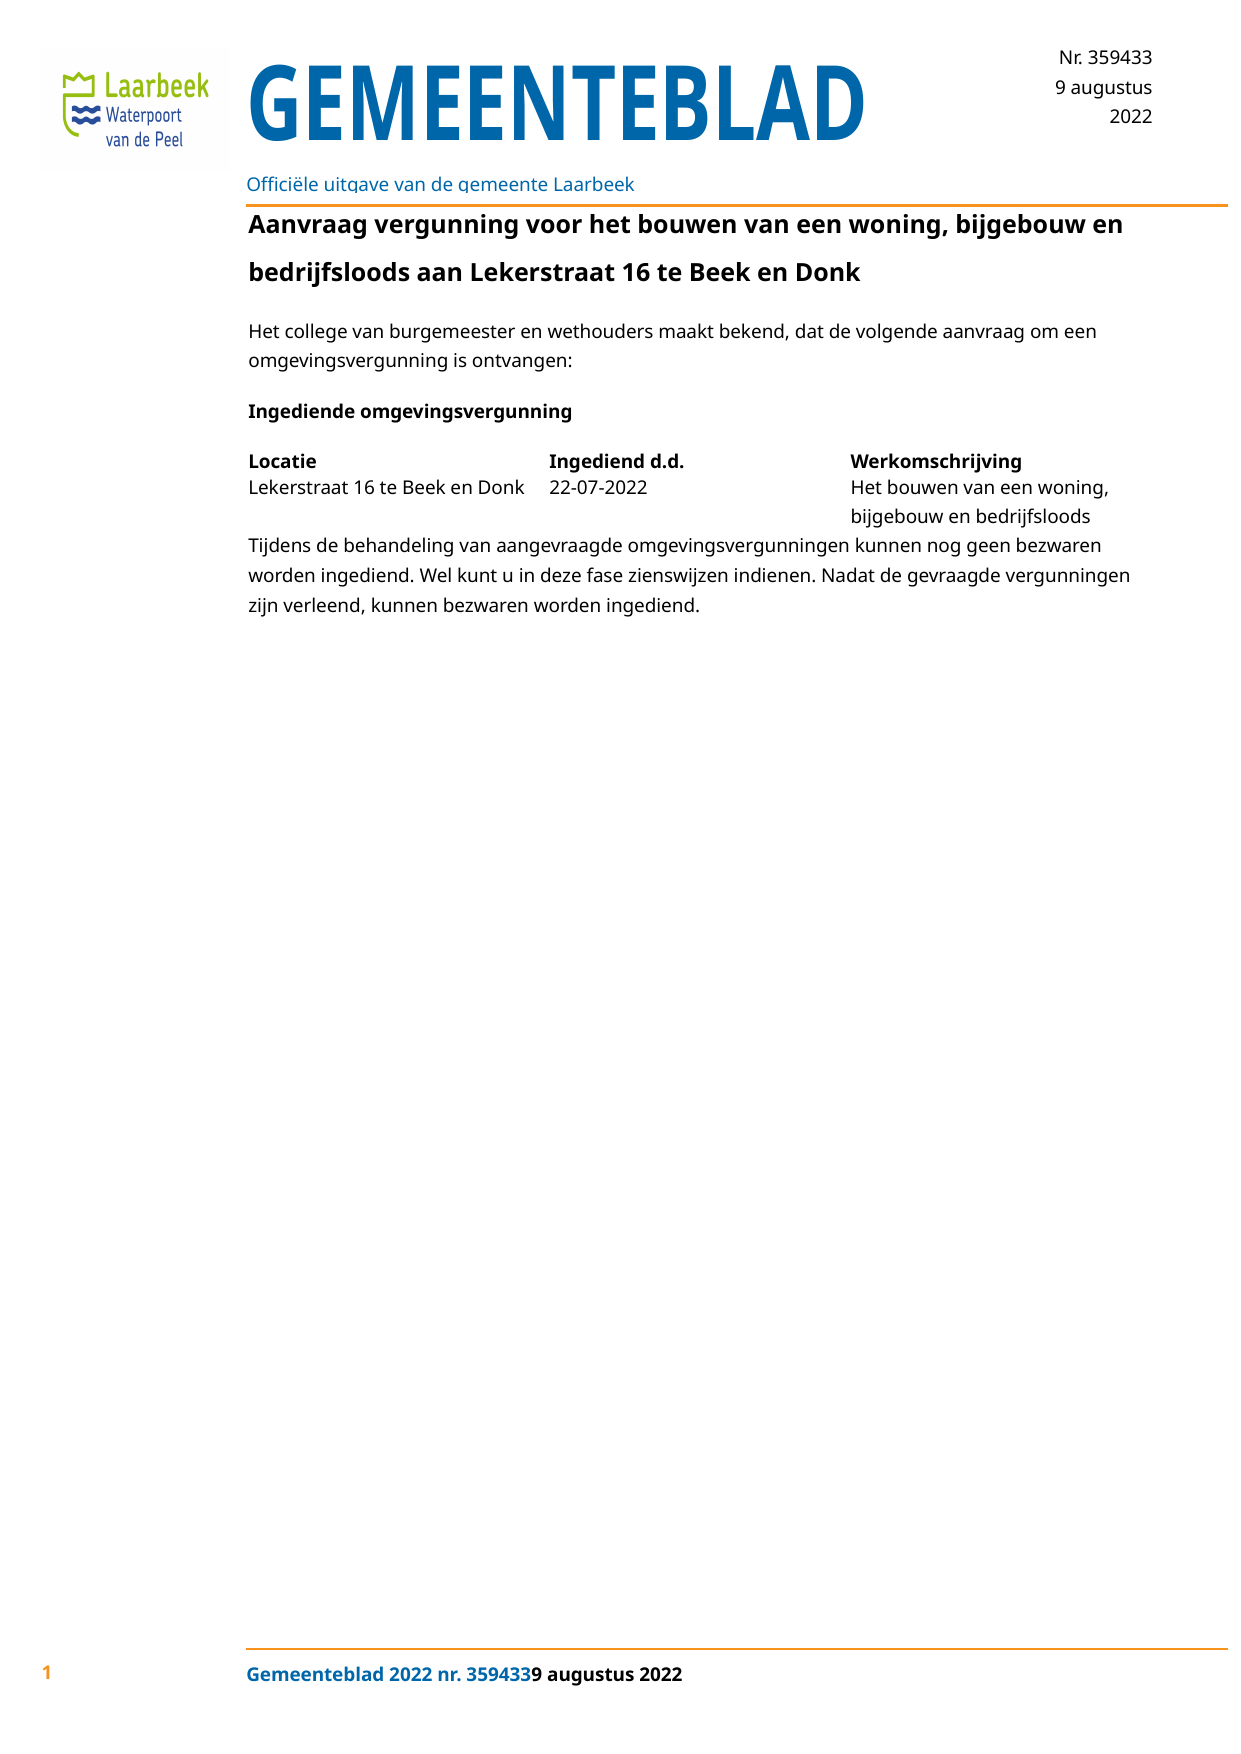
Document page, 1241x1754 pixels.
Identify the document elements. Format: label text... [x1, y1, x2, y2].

table_header Locatie [248, 449, 549, 474]
text Het college van burgemeester en wethouders maakt bekend, dat de volgende aanvraag om een omgevingsvergunning is ontvangen: [248, 318, 1152, 373]
text Tijdens de behandeling van aangevraagde omgevingsvergunningen kunnen nog geen bezwaren worden ingediend. Wel kunt u in deze fase zienswijzen indienen. Nadat de gevraagde vergunningen zijn verleend, kunnen bezwaren worden ingediend. [248, 533, 1152, 618]
text Aanvraag vergunning voor het bouwen van een woning, bijgebouw en bedrijfsloods aan Lekerstraat 16 te Beek en Donk [248, 207, 1152, 288]
table_cell 22-07-2022 [549, 474, 850, 529]
table_cell Lekerstraat 16 te Beek en Donk [248, 474, 549, 529]
table_header Ingediend d.d. [549, 449, 850, 474]
picture [41, 47, 231, 172]
table_header Werkomschrijving [850, 449, 1152, 474]
text Ingediende omgevingsvergunning [248, 398, 1152, 424]
table_cell Het bouwen van een woning, bijgebouw en bedrijfsloods [850, 474, 1152, 529]
